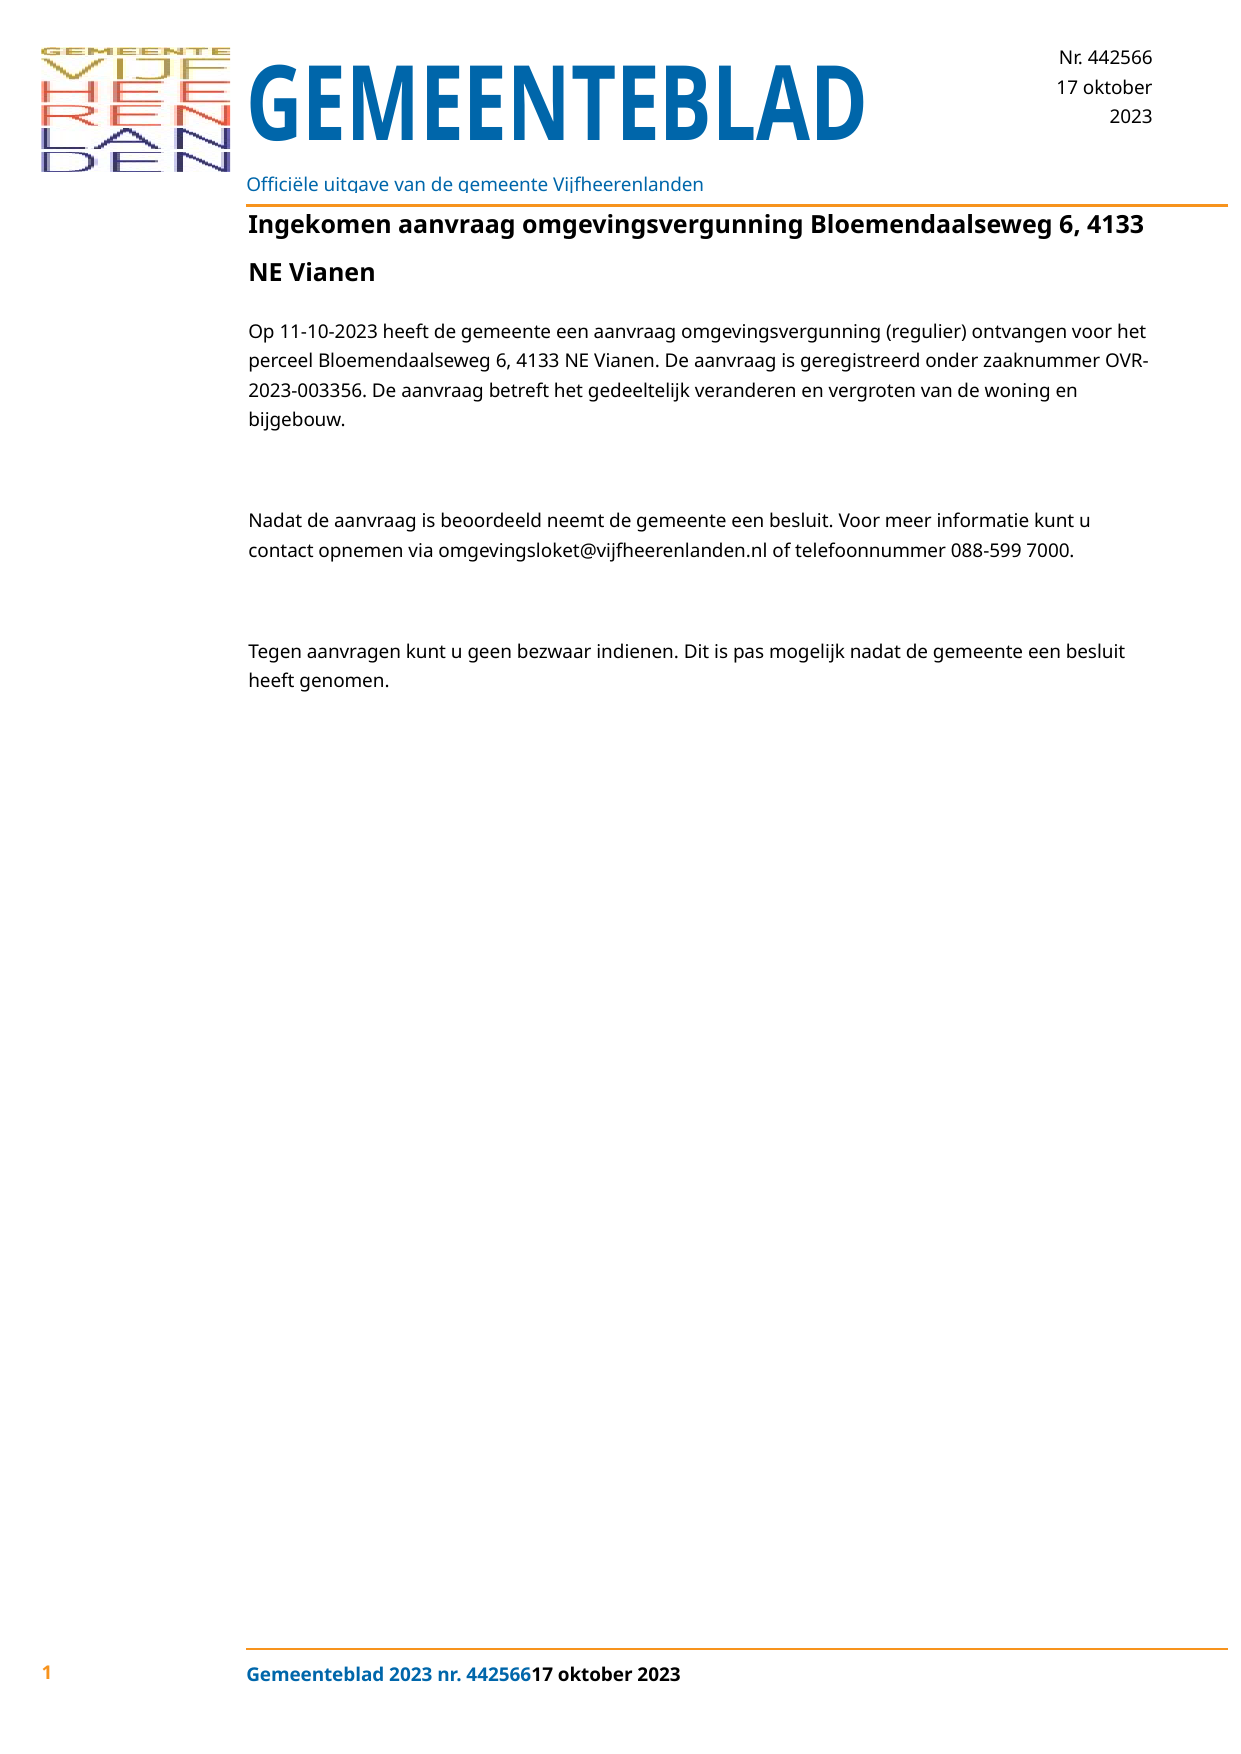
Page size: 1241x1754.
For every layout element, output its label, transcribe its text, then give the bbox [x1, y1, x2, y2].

text Ingekomen aanvraag omgevingsvergunning Bloemendaalseweg 6, 4133 NE Vianen [248, 207, 1152, 288]
text Op 11-10-2023 heeft de gemeente een aanvraag omgevingsvergunning (regulier) ontvangen voor het perceel Bloemendaalseweg 6, 4133 NE Vianen. De aanvraag is geregistreerd onder zaaknummer OVR-2023-003356. De aanvraag betreft het gedeeltelijk veranderen en vergroten van de woning en bijgebouw. [248, 318, 1152, 432]
picture [41, 47, 231, 172]
text Tegen aanvragen kunt u geen bezwaar indienen. Dit is pas mogelijk nadat de gemeente een besluit heeft genomen. [248, 638, 1152, 693]
text Nadat de aanvraag is beoordeeld neemt de gemeente een besluit. Voor meer informatie kunt u contact opnemen via omgevingsloket@vijfheerenlanden.nl of telefoonnummer 088-599 7000. [248, 507, 1152, 563]
